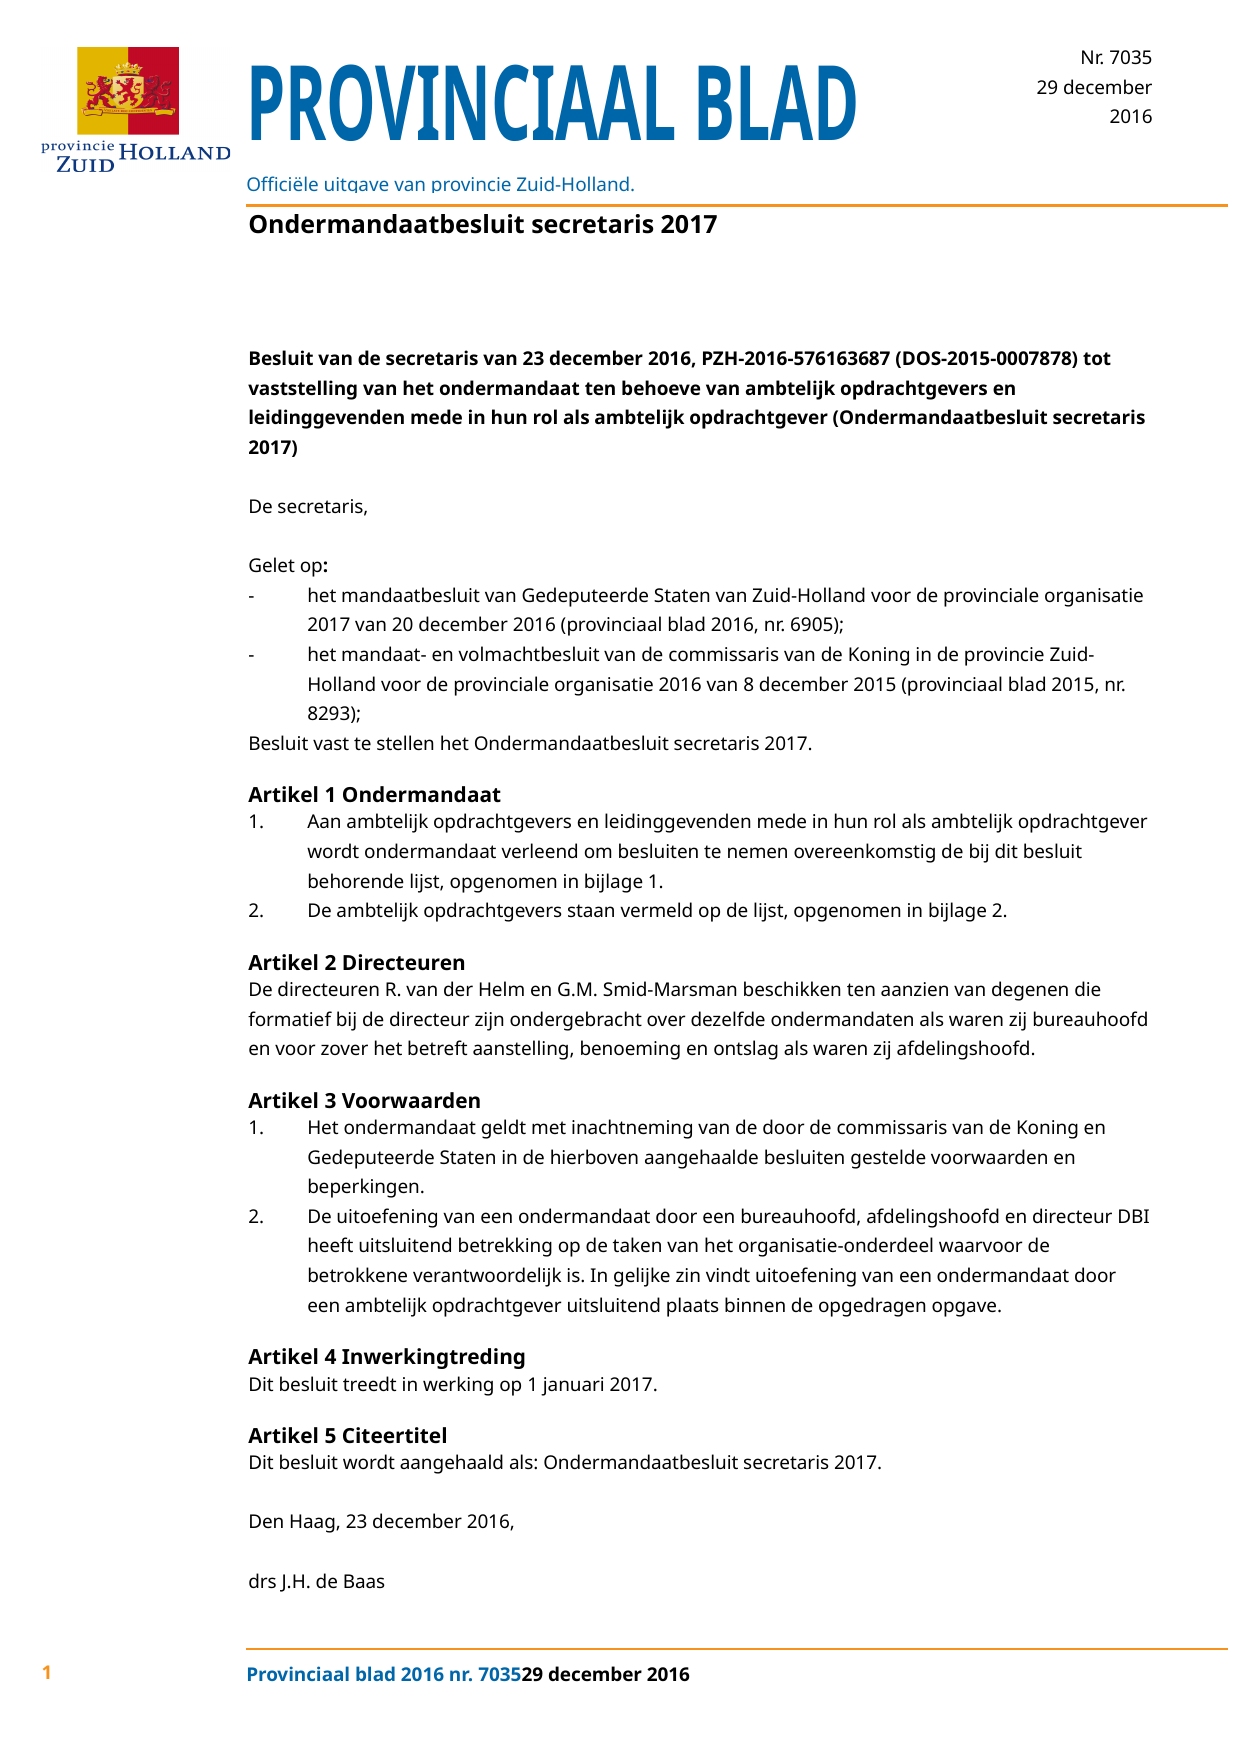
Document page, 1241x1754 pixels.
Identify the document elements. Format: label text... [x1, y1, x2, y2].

text Artikel 5 Citeertitel [248, 1421, 1152, 1449]
text De secretaris, [248, 493, 1152, 519]
list Aan ambtelijk opdrachtgevers en leidinggevenden mede in hun rol als ambtelijk opdrachtgever wordt ondermandaat verleend om besluiten te nemen overeenkomstig de bij dit besluit behorende lijst, opgenomen in bijlage 1. [248, 809, 1152, 894]
text Gelet op: [248, 552, 1152, 578]
text Ondermandaatbesluit secretaris 2017 [248, 207, 1152, 241]
text Artikel 2 Directeuren [248, 948, 1152, 976]
text Artikel 4 Inwerkingtreding [248, 1342, 1152, 1371]
text Besluit vast te stellen het Ondermandaatbesluit secretaris 2017. [248, 730, 1152, 756]
text Dit besluit wordt aangehaald als: Ondermandaatbesluit secretaris 2017. [248, 1449, 1152, 1475]
text drs J.H. de Baas [248, 1568, 1152, 1594]
text Dit besluit treedt in werking op 1 januari 2017. [248, 1371, 1152, 1396]
text De directeuren R. van der Helm en G.M. Smid-Marsman beschikken ten aanzien van degenen die formatief bij de directeur zijn ondergebracht over dezelfde ondermandaten als waren zij bureauhoofd en voor zover het betreft aanstelling, benoeming en ontslag als waren zij afdelingshoofd. [248, 976, 1152, 1061]
list het mandaat- en volmachtbesluit van de commissaris van de Koning in de provincie Zuid-Holland voor de provinciale organisatie 2016 van 8 december 2015 (provinciaal blad 2015, nr. 8293); [248, 641, 1152, 726]
text Artikel 3 Voorwaarden [248, 1086, 1152, 1114]
picture [41, 47, 231, 172]
list De ambtelijk opdrachtgevers staan vermeld op de lijst, opgenomen in bijlage 2. [248, 897, 1152, 923]
text Besluit van de secretaris van 23 december 2016, PZH-2016-576163687 (DOS-2015-0007878) tot vaststelling van het ondermandaat ten behoeve van ambtelijk opdrachtgevers en leidinggevenden mede in hun rol als ambtelijk opdrachtgever (Ondermandaatbesluit secretaris 2017) [248, 345, 1152, 460]
text Artikel 1 Ondermandaat [248, 780, 1152, 809]
list Het ondermandaat geldt met inachtneming van de door de commissaris van de Koning en Gedeputeerde Staten in de hierboven aangehaalde besluiten gestelde voorwaarden en beperkingen. [248, 1114, 1152, 1199]
text Den Haag, 23 december 2016, [248, 1509, 1152, 1534]
list het mandaatbesluit van Gedeputeerde Staten van Zuid-Holland voor de provinciale organisatie 2017 van 20 december 2016 (provinciaal blad 2016, nr. 6905); [248, 582, 1152, 637]
list De uitoefening van een ondermandaat door een bureauhoofd, afdelingshoofd en directeur DBI heeft uitsluitend betrekking op de taken van het organisatie-onderdeel waarvoor de betrokkene verantwoordelijk is. In gelijke zin vindt uitoefening van een ondermandaat door een ambtelijk opdrachtgever uitsluitend plaats binnen de opgedragen opgave. [248, 1203, 1152, 1318]
